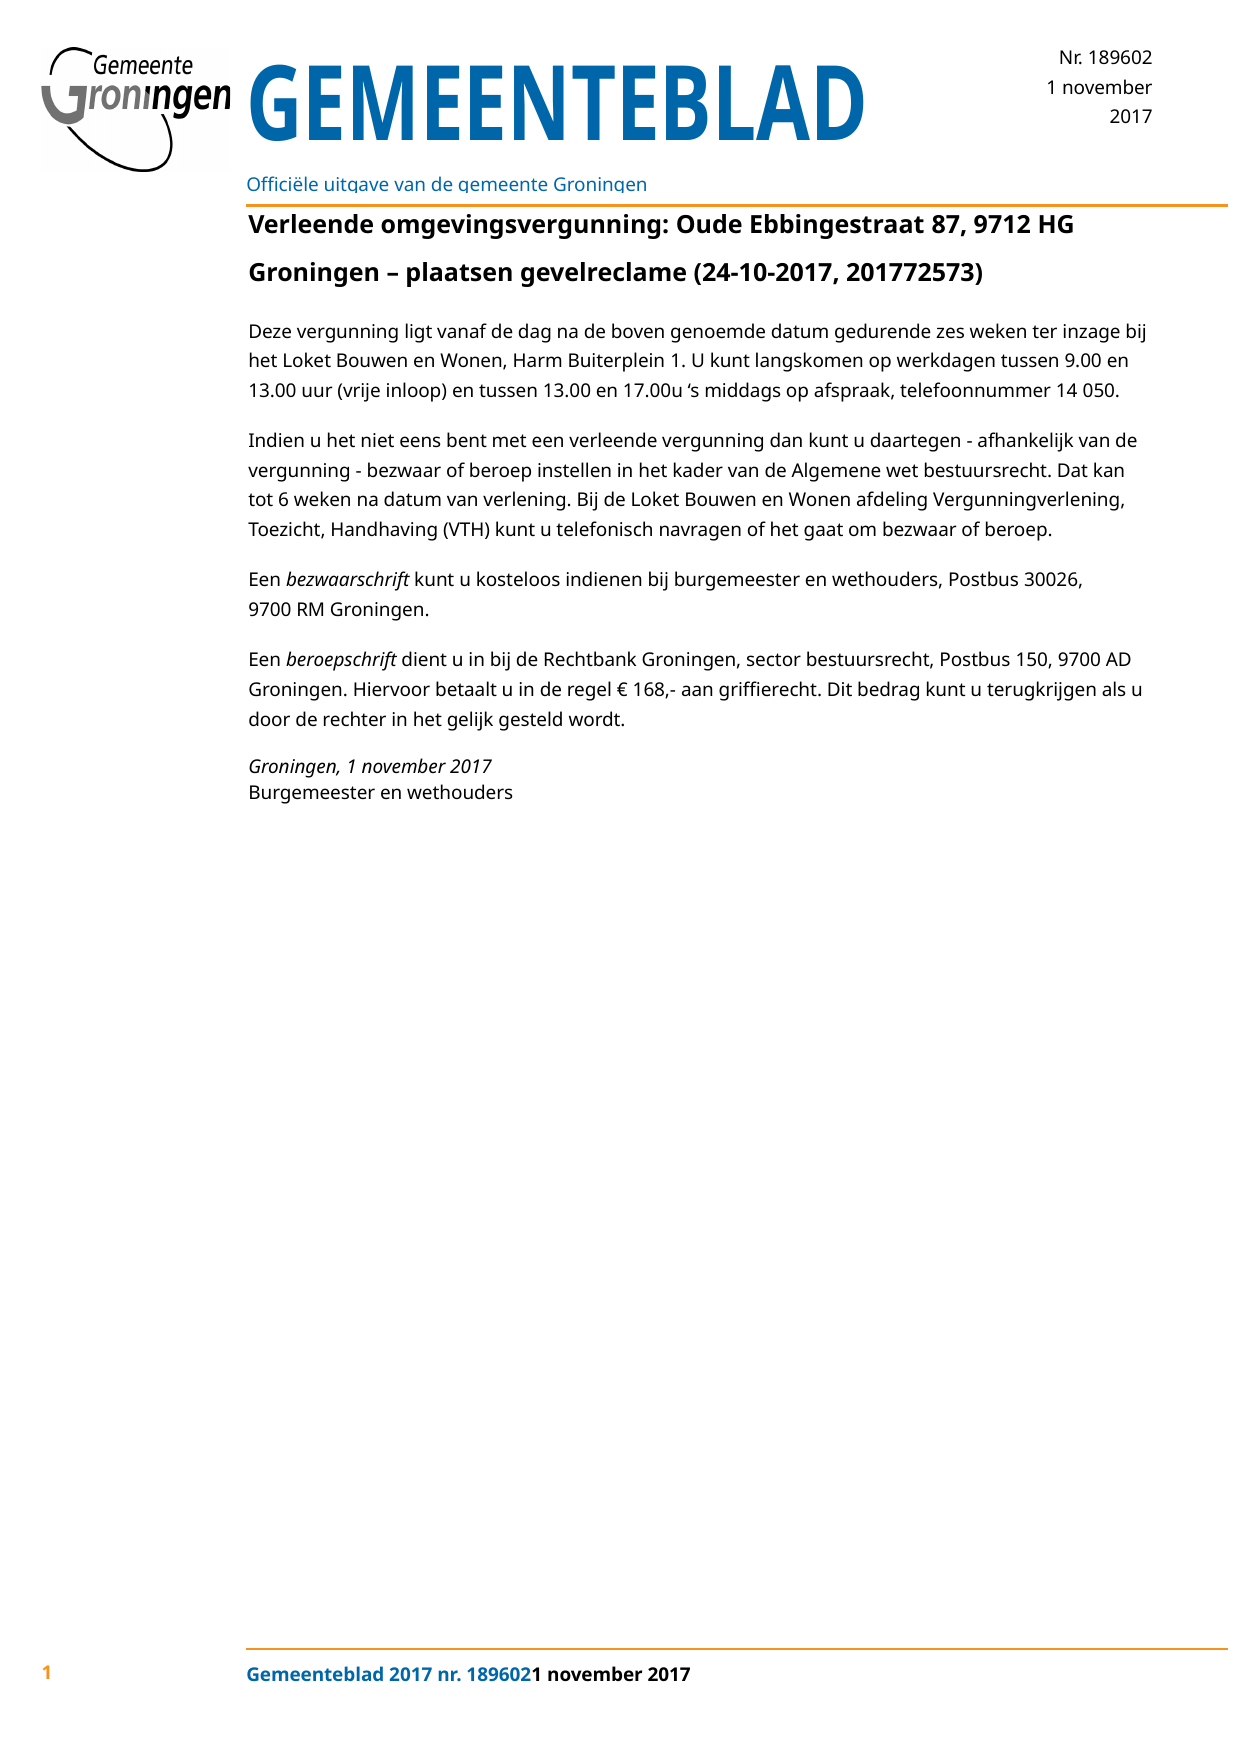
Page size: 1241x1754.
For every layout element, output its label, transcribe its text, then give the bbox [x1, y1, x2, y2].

text Een bezwaarschrift kunt u kosteloos indienen bij burgemeester en wethouders, Postbus 30026, 9700 RM Groningen. [248, 567, 1152, 622]
text Verleende omgevingsvergunning: Oude Ebbingestraat 87, 9712 HG Groningen – plaatsen gevelreclame (24-10-2017, 201772573) [248, 207, 1152, 288]
text Indien u het niet eens bent met een verleende vergunning dan kunt u daartegen - afhankelijk van de vergunning - bezwaar of beroep instellen in het kader van de Algemene wet bestuursrecht. Dat kan tot 6 weken na datum van verlening. Bij de Loket Bouwen en Wonen afdeling Vergunningverlening, Toezicht, Handhaving (VTH) kunt u telefonisch navragen of het gaat om bezwaar of beroep. [248, 427, 1152, 542]
text Deze vergunning ligt vanaf de dag na de boven genoemde datum gedurende zes weken ter inzage bij het Loket Bouwen en Wonen, Harm Buiterplein 1. U kunt langskomen op werkdagen tussen 9.00 en 13.00 uur (vrije inloop) en tussen 13.00 en 17.00u ‘s middags op afspraak, telefoonnummer 14 050. [248, 318, 1152, 403]
text Burgemeester en wethouders [248, 779, 1152, 805]
text Groningen, 1 november 2017 [248, 754, 1152, 779]
picture [41, 47, 231, 172]
text Een beroepschrift dient u in bij de Rechtbank Groningen, sector bestuursrecht, Postbus 150, 9700 AD Groningen. Hiervoor betaalt u in de regel € 168,- aan griffierecht. Dit bedrag kunt u terugkrijgen als u door de rechter in het gelijk gesteld wordt. [248, 647, 1152, 732]
